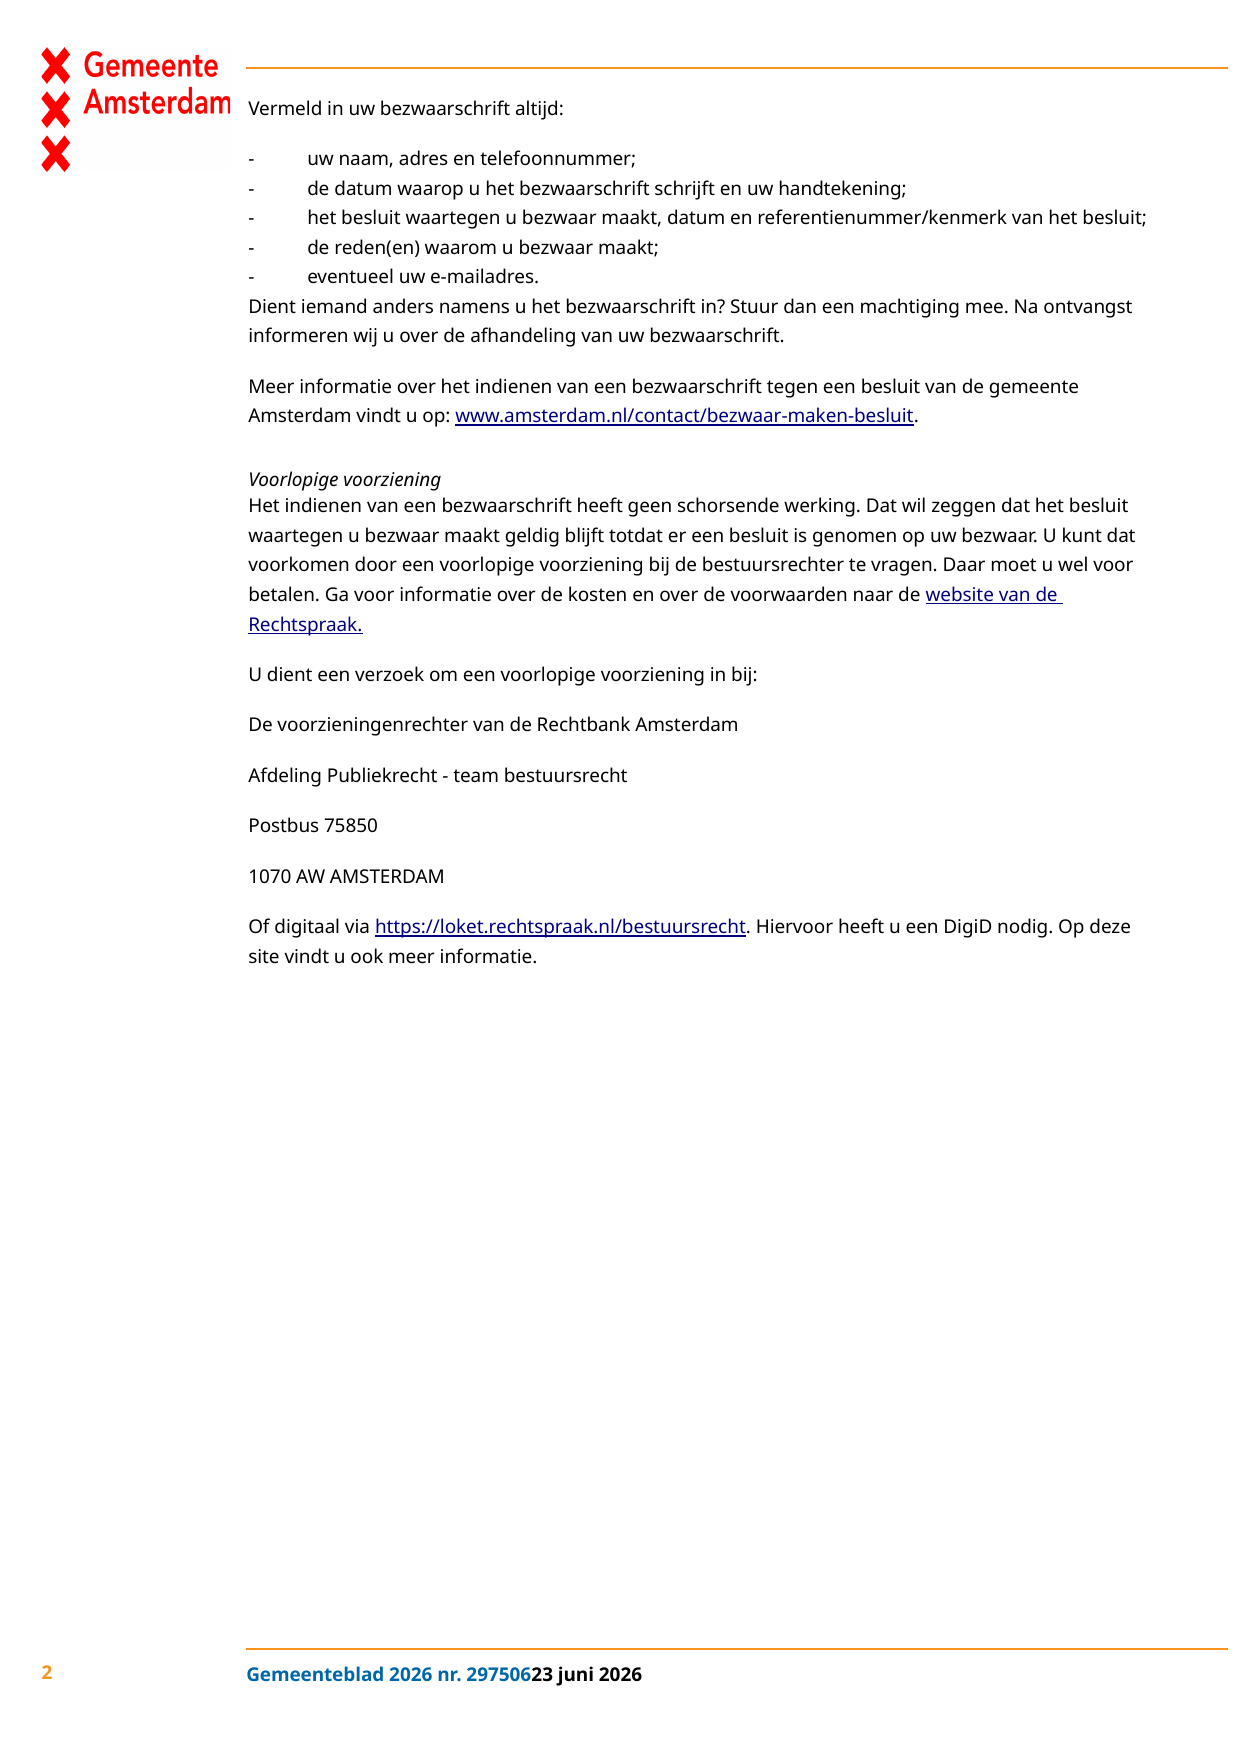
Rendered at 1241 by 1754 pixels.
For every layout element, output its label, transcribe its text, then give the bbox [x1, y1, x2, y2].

picture [41, 47, 231, 172]
text Meer informatie over het indienen van een bezwaarschrift tegen een besluit van de gemeente Amsterdam vindt u op: www.amsterdam.nl/contact/bezwaar-maken-besluit. [248, 373, 1152, 428]
text Dient iemand anders namens u het bezwaarschrift in? Stuur dan een machtiging mee. Na ontvangst informeren wij u over de afhandeling van uw bezwaarschrift. [248, 293, 1152, 348]
text Afdeling Publiekrecht - team bestuursrecht [248, 762, 1152, 788]
text Voorlopige voorziening [248, 467, 1152, 492]
text Postbus 75850 [248, 812, 1152, 838]
text 1070 AW AMSTERDAM [248, 863, 1152, 888]
list het besluit waartegen u bezwaar maakt, datum en referentienummer/kenmerk van het besluit; [248, 204, 1152, 230]
text U dient een verzoek om een voorlopige voorziening in bij: [248, 661, 1152, 687]
list de reden(en) waarom u bezwaar maakt; [248, 234, 1152, 260]
text Vermeld in uw bezwaarschrift altijd: [248, 95, 1152, 121]
text Het indienen van een bezwaarschrift heeft geen schorsende werking. Dat wil zeggen dat het besluit waartegen u bezwaar maakt geldig blijft totdat er een besluit is genomen op uw bezwaar. U kunt dat voorkomen door een voorlopige voorziening bij de bestuursrechter te vragen. Daar moet u wel voor betalen. Ga voor informatie over de kosten en over de voorwaarden naar de website van de Rechtspraak. [248, 492, 1152, 636]
text Of digitaal via https://loket.rechtspraak.nl/bestuursrecht. Hiervoor heeft u een DigiD nodig. Op deze site vindt u ook meer informatie. [248, 913, 1152, 968]
text De voorzieningenrechter van de Rechtbank Amsterdam [248, 712, 1152, 737]
list eventueel uw e-mailadres. [248, 263, 1152, 289]
list uw naam, adres en telefoonnummer; [248, 145, 1152, 171]
list de datum waarop u het bezwaarschrift schrijft en uw handtekening; [248, 175, 1152, 201]
